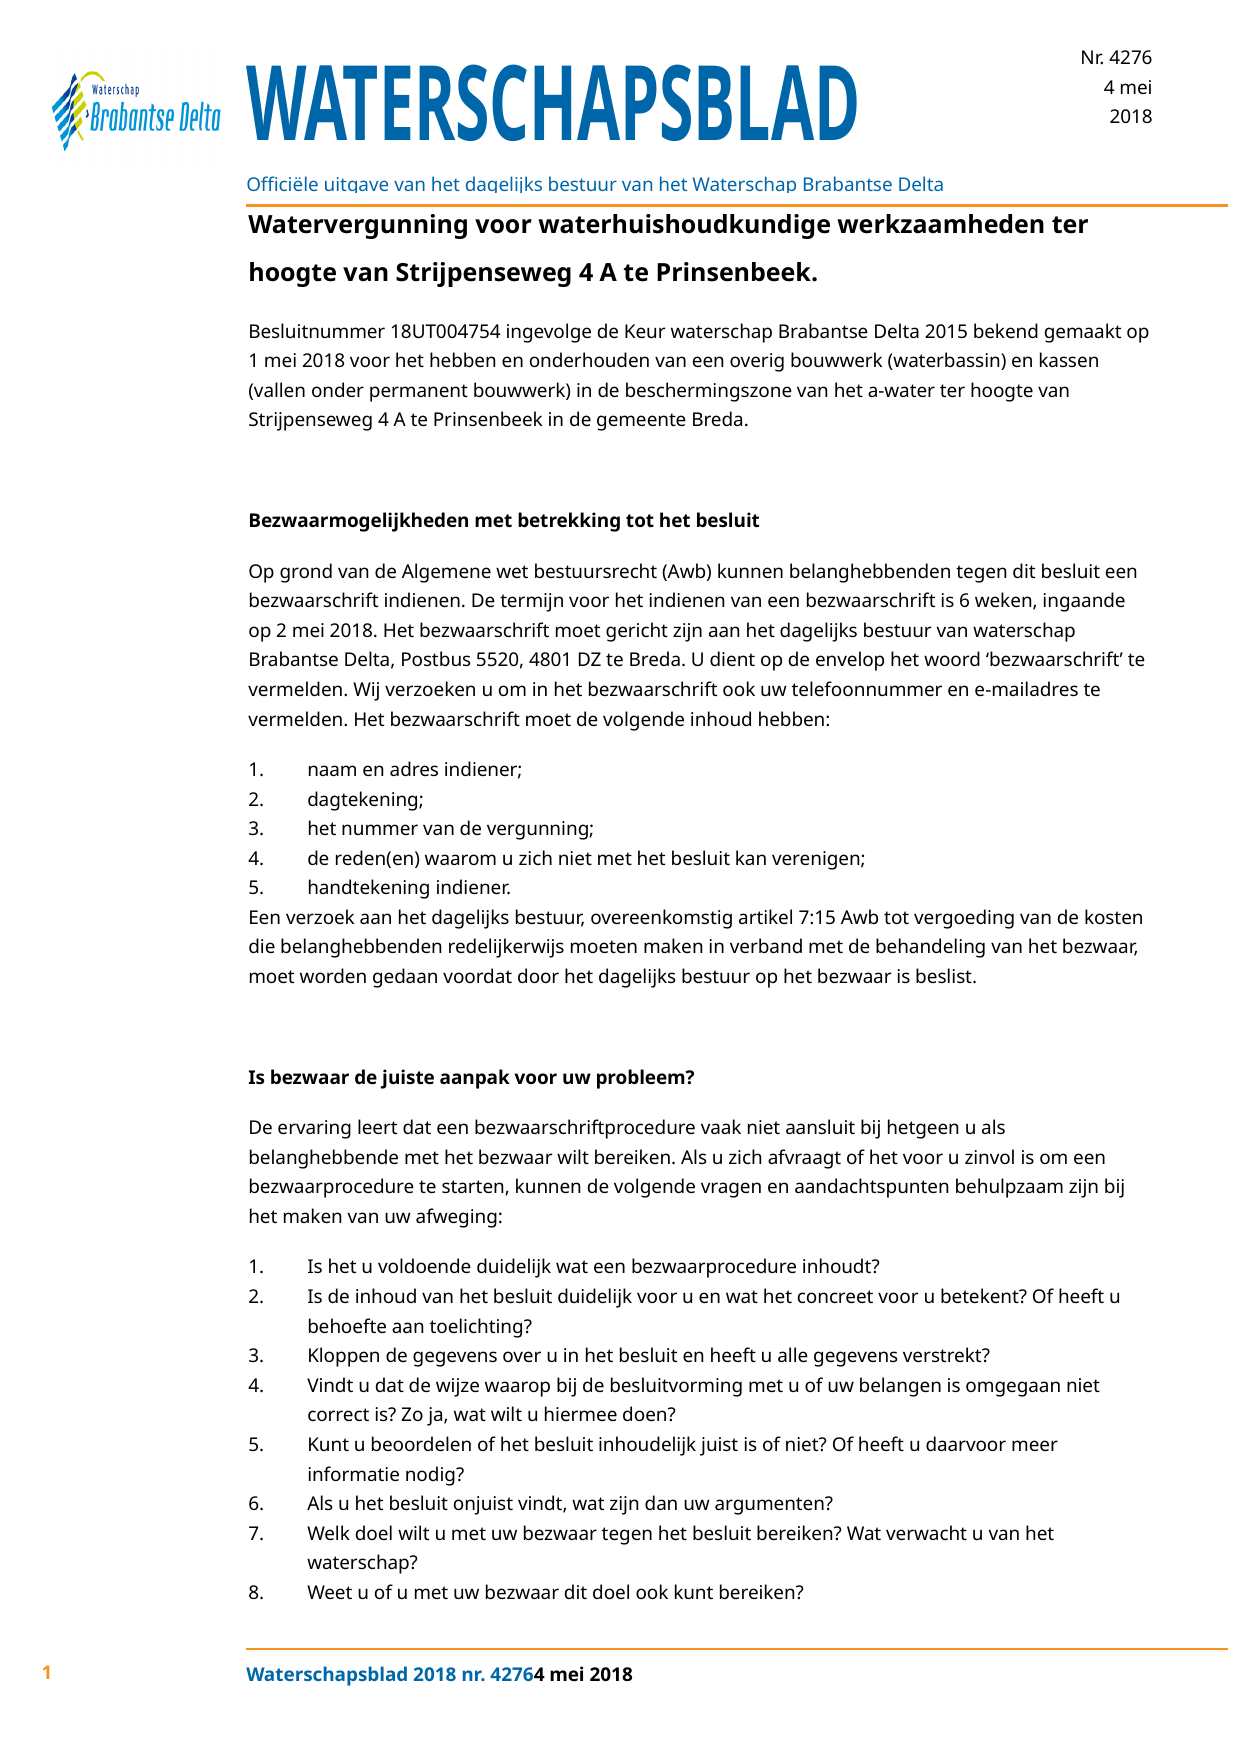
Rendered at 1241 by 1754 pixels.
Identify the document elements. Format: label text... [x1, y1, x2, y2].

text De ervaring leert dat een bezwaarschriftprocedure vaak niet aansluit bij hetgeen u als belanghebbende met het bezwaar wilt bereiken. Als u zich afvraagt of het voor u zinvol is om een bezwaarprocedure te starten, kunnen de volgende vragen en aandachtspunten behulpzaam zijn bij het maken van uw afweging: [248, 1114, 1152, 1229]
text Op grond van de Algemene wet bestuursrecht (Awb) kunnen belanghebbenden tegen dit besluit een bezwaarschrift indienen. De termijn voor het indienen van een bezwaarschrift is 6 weken, ingaande op 2 mei 2018. Het bezwaarschrift moet gericht zijn aan het dagelijks bestuur van waterschap Brabantse Delta, Postbus 5520, 4801 DZ te Breda. U dient op de envelop het woord ‘bezwaarschrift’ te vermelden. Wij verzoeken u om in het bezwaarschrift ook uw telefoonnummer en e‑mailadres te vermelden. Het bezwaarschrift moet de volgende inhoud hebben: [248, 558, 1152, 732]
list het nummer van de vergunning; [248, 815, 1152, 841]
list Kunt u beoordelen of het besluit inhoudelijk juist is of niet? Of heeft u daarvoor meer informatie nodig? [248, 1431, 1152, 1487]
list Als u het besluit onjuist vindt, wat zijn dan uw argumenten? [248, 1490, 1152, 1516]
list Welk doel wilt u met uw bezwaar tegen het besluit bereiken? Wat verwacht u van het waterschap? [248, 1520, 1152, 1575]
list handtekening indiener. [248, 874, 1152, 900]
list Vindt u dat de wijze waarop bij de besluitvorming met u of uw belangen is omgegaan niet correct is? Zo ja, wat wilt u hiermee doen? [248, 1372, 1152, 1427]
list Kloppen de gegevens over u in het besluit en heeft u alle gegevens verstrekt? [248, 1342, 1152, 1368]
text Bezwaarmogelijkheden met betrekking tot het besluit [248, 507, 1152, 533]
list Weet u of u met uw bezwaar dit doel ook kunt bereiken? [248, 1579, 1152, 1605]
list de reden(en) waarom u zich niet met het besluit kan verenigen; [248, 845, 1152, 871]
text Is bezwaar de juiste aanpak voor uw probleem? [248, 1064, 1152, 1090]
picture [41, 47, 231, 172]
text Een verzoek aan het dagelijks bestuur, overeenkomstig artikel 7:15 Awb tot vergoeding van de kosten die belanghebbenden redelijkerwijs moeten maken in verband met de behandeling van het bezwaar, moet worden gedaan voordat door het dagelijks bestuur op het bezwaar is beslist. [248, 904, 1152, 989]
text Watervergunning voor waterhuishoudkundige werkzaamheden ter hoogte van Strijpenseweg 4 A te Prinsenbeek. [248, 207, 1152, 288]
text Besluitnummer 18UT004754 ingevolge de Keur waterschap Brabantse Delta 2015 bekend gemaakt op 1 mei 2018 voor het hebben en onderhouden van een overig bouwwerk (waterbassin) en kassen (vallen onder permanent bouwwerk) in de beschermingszone van het a-water ter hoogte van Strijpenseweg 4 A te Prinsenbeek in de gemeente Breda. [248, 318, 1152, 432]
list Is de inhoud van het besluit duidelijk voor u en wat het concreet voor u betekent? Of heeft u behoefte aan toelichting? [248, 1283, 1152, 1339]
list naam en adres indiener; [248, 756, 1152, 782]
list dagtekening; [248, 786, 1152, 812]
list Is het u voldoende duidelijk wat een bezwaarprocedure inhoudt? [248, 1254, 1152, 1279]
